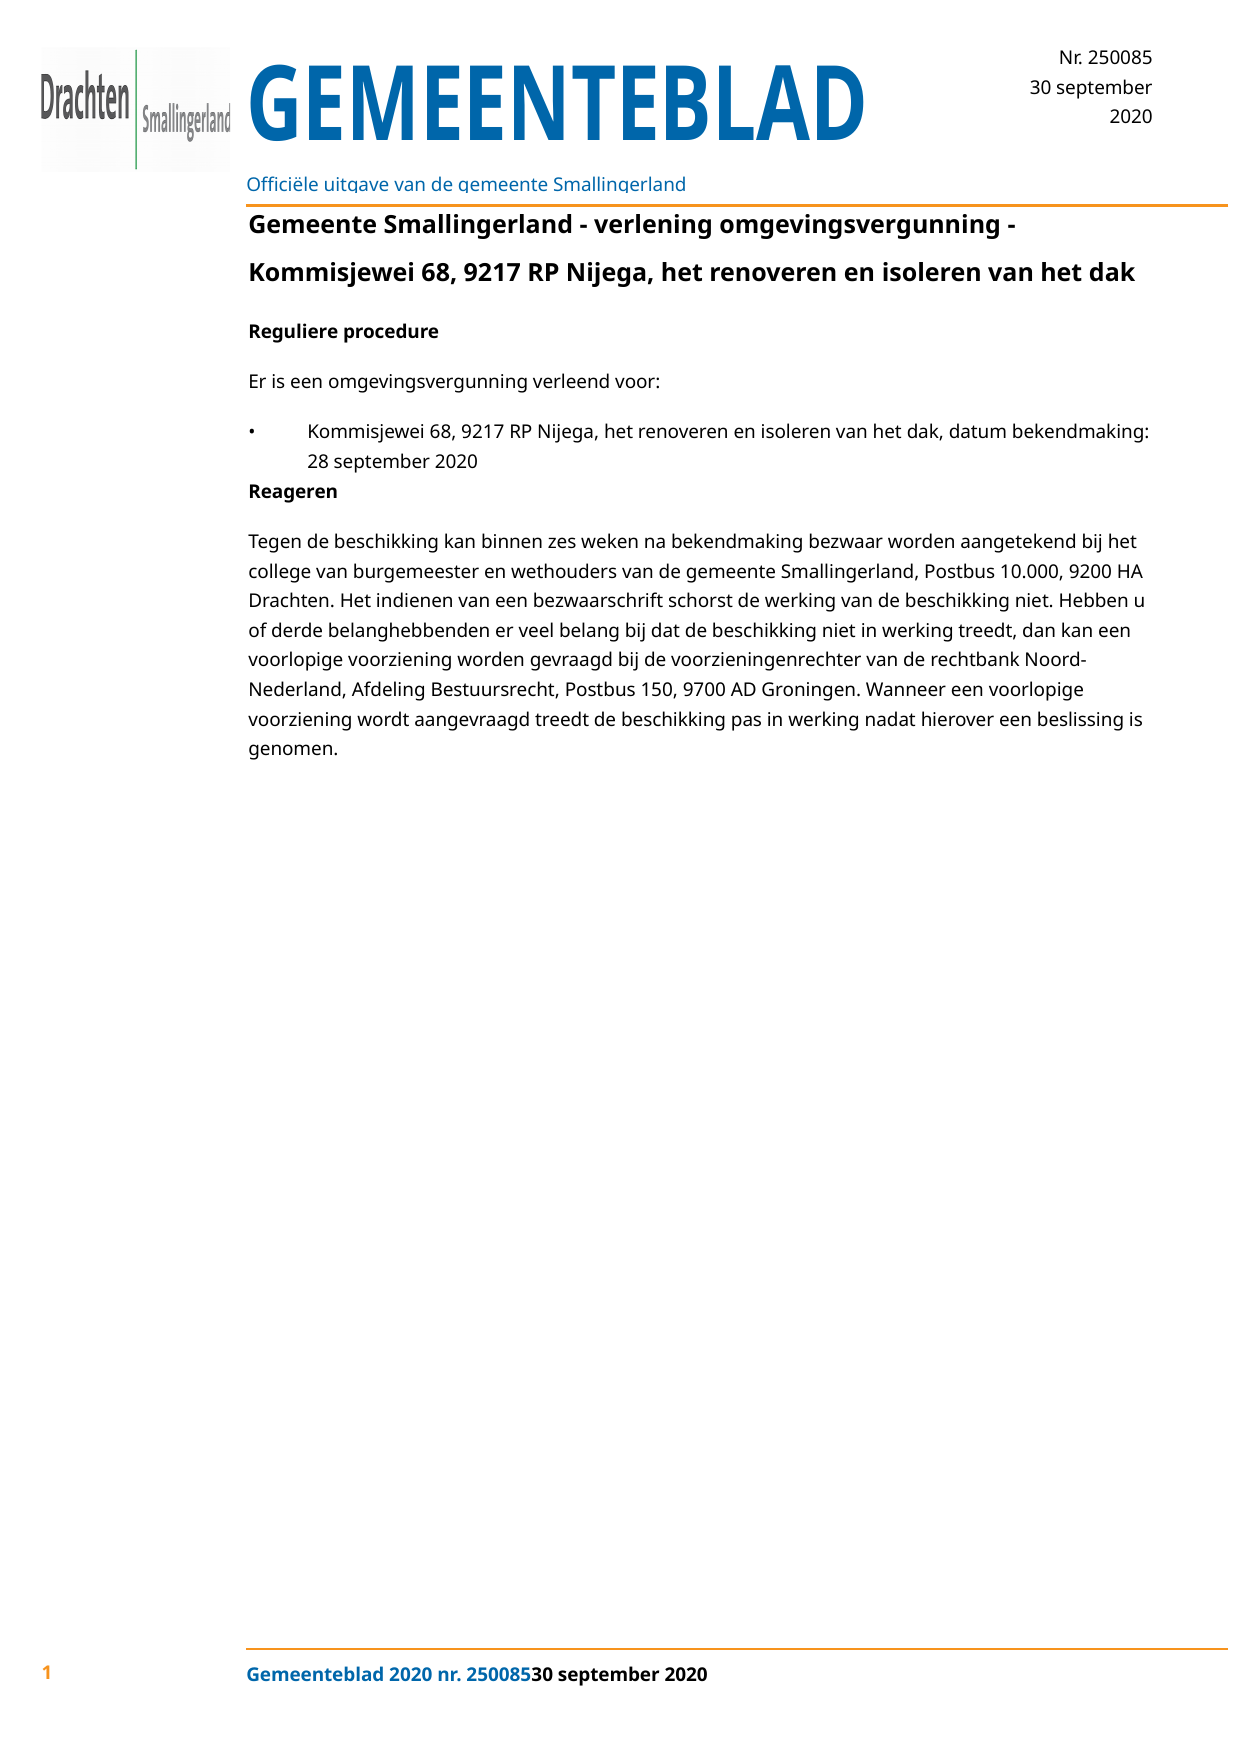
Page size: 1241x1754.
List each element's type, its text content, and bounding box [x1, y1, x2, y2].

text Reageren [248, 478, 1152, 504]
text Reguliere procedure [248, 318, 1152, 344]
text Er is een omgevingsvergunning verleend voor: [248, 368, 1152, 394]
text Tegen de beschikking kan binnen zes weken na bekendmaking bezwaar worden aangetekend bij het college van burgemeester en wethouders van de gemeente Smallingerland, Postbus 10.000, 9200 HA Drachten. Het indienen van een bezwaarschrift schorst de werking van de beschikking niet. Hebben u of derde belanghebbenden er veel belang bij dat de beschikking niet in werking treedt, dan kan een voorlopige voorziening worden gevraagd bij de voorzieningenrechter van de rechtbank Noord-Nederland, Afdeling Bestuursrecht, Postbus 150, 9700 AD Groningen. Wanneer een voorlopige voorziening wordt aangevraagd treedt de beschikking pas in werking nadat hierover een beslissing is genomen. [248, 528, 1152, 761]
text Gemeente Smallingerland - verlening omgevingsvergunning - Kommisjewei 68, 9217 RP Nijega, het renoveren en isoleren van het dak [248, 207, 1152, 288]
picture [41, 47, 231, 172]
list Kommisjewei 68, 9217 RP Nijega, het renoveren en isoleren van het dak, datum bekendmaking: 28 september 2020 [248, 419, 1152, 474]
